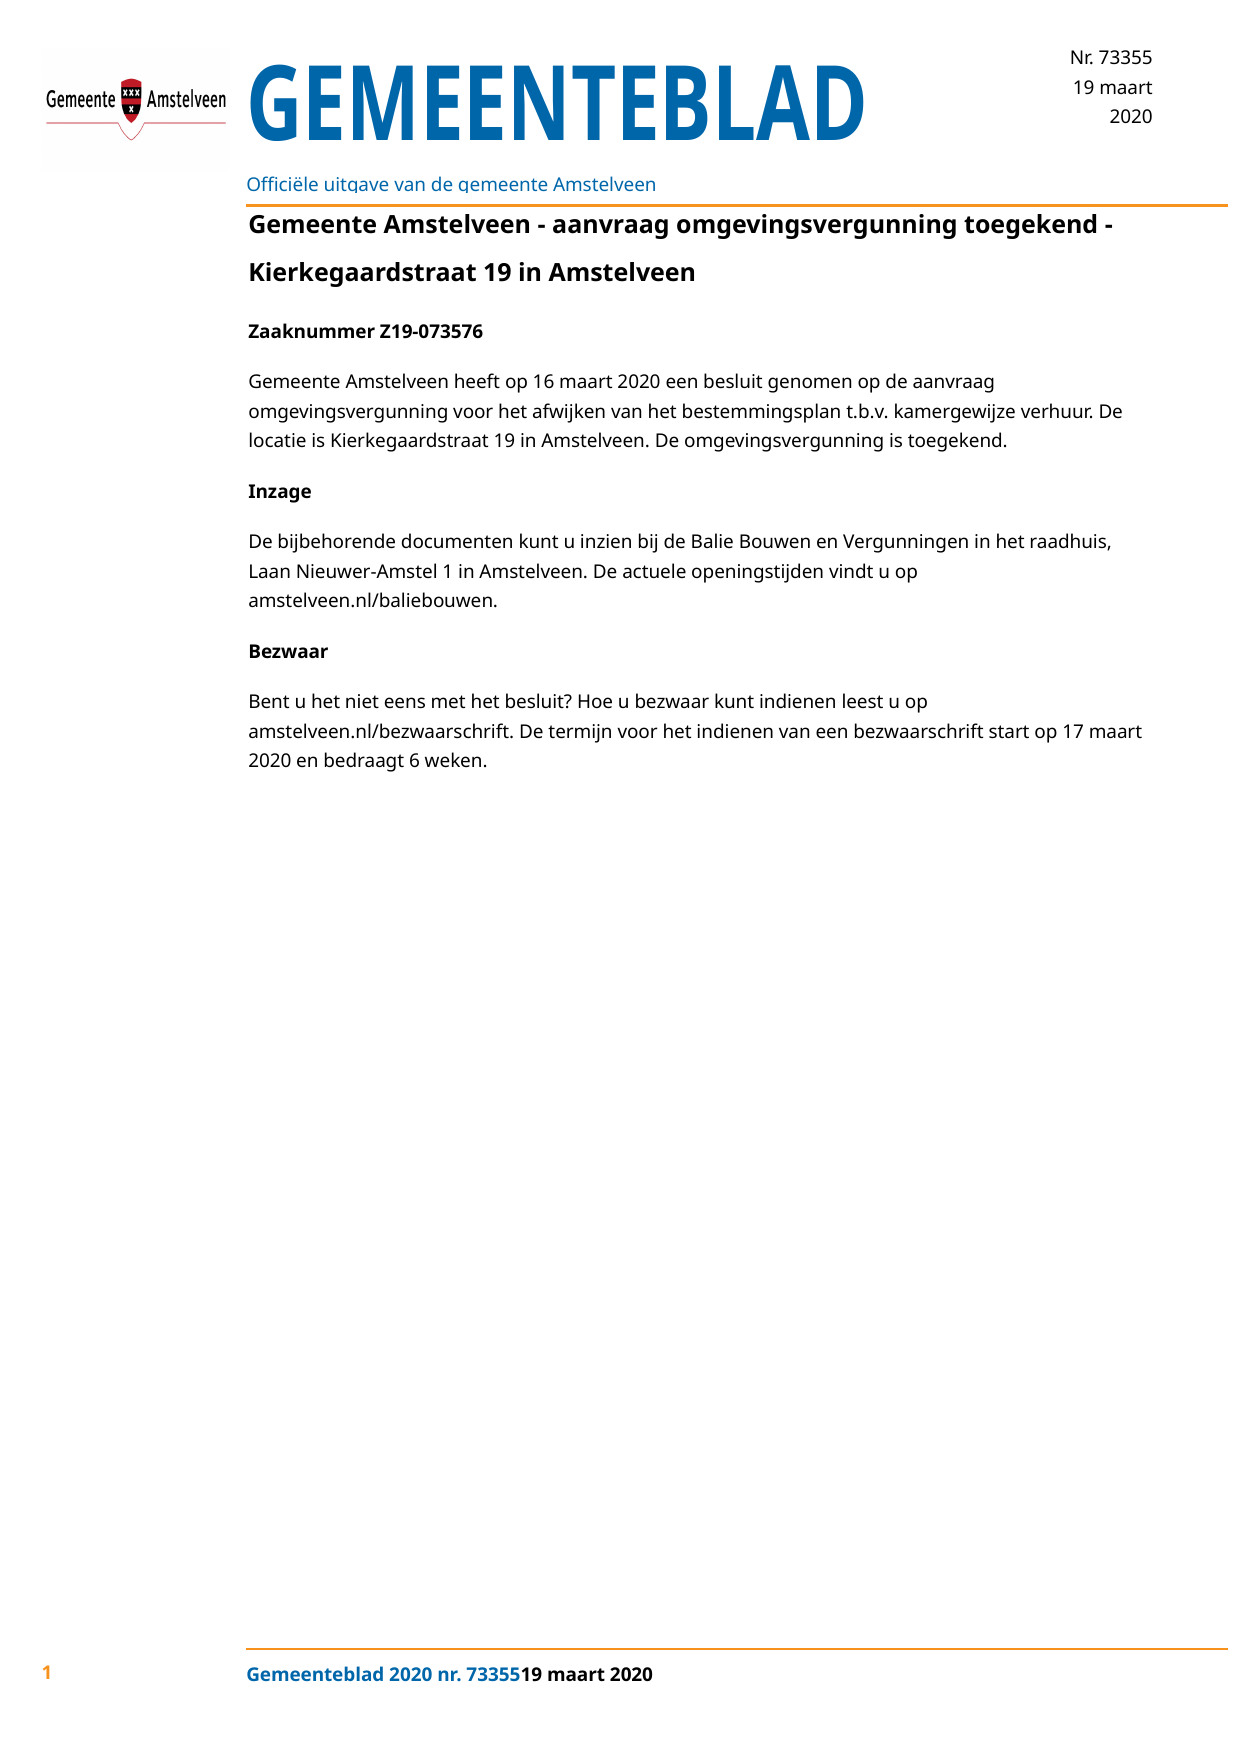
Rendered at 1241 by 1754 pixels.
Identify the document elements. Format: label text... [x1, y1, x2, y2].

picture [41, 47, 231, 172]
text Gemeente Amstelveen - aanvraag omgevingsvergunning toegekend - Kierkegaardstraat 19 in Amstelveen [248, 207, 1152, 288]
text Gemeente Amstelveen heeft op 16 maart 2020 een besluit genomen op de aanvraag omgevingsvergunning voor het afwijken van het bestemmingsplan t.b.v. kamergewijze verhuur. De locatie is Kierkegaardstraat 19 in Amstelveen. De omgevingsvergunning is toegekend. [248, 368, 1152, 453]
text Bezwaar [248, 638, 1152, 664]
text Inzage [248, 478, 1152, 504]
text Bent u het niet eens met het besluit? Hoe u bezwaar kunt indienen leest u op amstelveen.nl/bezwaarschrift. De termijn voor het indienen van een bezwaarschrift start op 17 maart 2020 en bedraagt 6 weken. [248, 688, 1152, 773]
text Zaaknummer Z19-073576 [248, 318, 1152, 344]
text De bijbehorende documenten kunt u inzien bij de Balie Bouwen en Vergunningen in het raadhuis, Laan Nieuwer-Amstel 1 in Amstelveen. De actuele openingstijden vindt u op amstelveen.nl/baliebouwen. [248, 528, 1152, 613]
